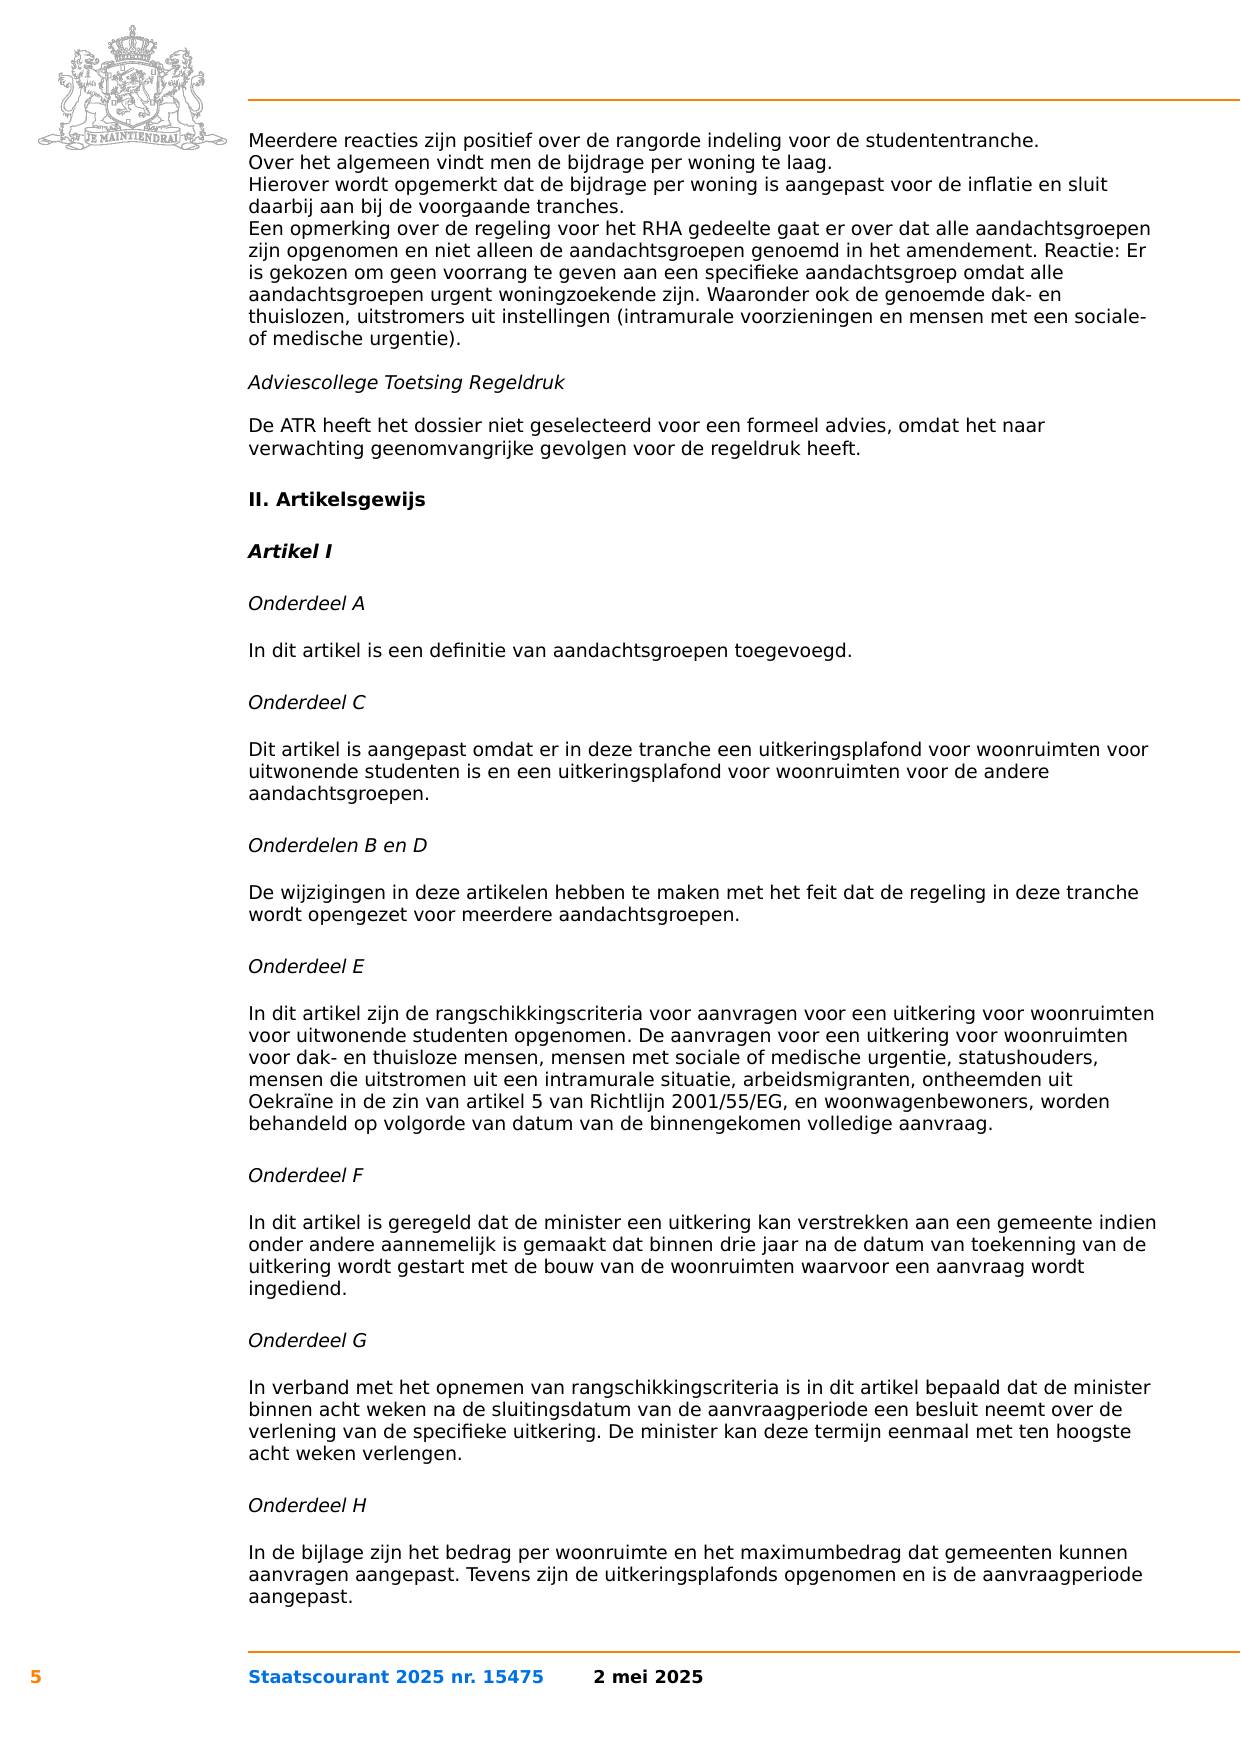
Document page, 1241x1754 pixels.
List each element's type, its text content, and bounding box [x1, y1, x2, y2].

text In dit artikel zijn de rangschikkingscriteria voor aanvragen voor een uitkering voor woonruimten voor uitwonende studenten opgenomen. De aanvragen voor een uitkering voor woonruimten voor dak- en thuisloze mensen, mensen met sociale of medische urgentie, statushouders, mensen die uitstromen uit een intramurale situatie, arbeidsmigranten, ontheemden uit Oekraïne in de zin van artikel 5 van Richtlijn 2001/55/EG, en woonwagenbewoners, worden behandeld op volgorde van datum van de binnengekomen volledige aanvraag. [248, 1003, 1163, 1135]
subtitle Onderdeel F [248, 1165, 1163, 1187]
text De ATR heeft het dossier niet geselecteerd voor een formeel advies, omdat het naar verwachting geenomvangrijke gevolgen voor de regeldruk heeft. [248, 415, 1163, 459]
text Dit artikel is aangepast omdat er in deze tranche een uitkeringsplafond voor woonruimten voor uitwonende studenten is en een uitkeringsplafond voor woonruimten voor de andere aandachtsgroepen. [248, 739, 1163, 805]
text Over het algemeen vindt men de bijdrage per woning te laag. [248, 152, 1163, 174]
subtitle Onderdeel A [248, 593, 1163, 615]
subtitle Onderdeel G [248, 1330, 1163, 1352]
text Meerdere reacties zijn positief over de rangorde indeling voor de studententranche. [248, 130, 1163, 152]
subtitle Onderdeel E [248, 956, 1163, 978]
text Hierover wordt opgemerkt dat de bijdrage per woning is aangepast voor de inflatie en sluit daarbij aan bij de voorgaande tranches. [248, 174, 1163, 218]
subtitle II. Artikelsgewijs [248, 489, 1163, 511]
subtitle Onderdeel H [248, 1495, 1163, 1517]
subtitle Onderdeel C [248, 692, 1163, 714]
text Een opmerking over de regeling voor het RHA gedeelte gaat er over dat alle aandachtsgroepen zijn opgenomen en niet alleen de aandachtsgroepen genoemd in het amendement. Reactie: Er is gekozen om geen voorrang te geven aan een specifieke aandachtsgroep omdat alle aandachtsgroepen urgent woningzoekende zijn. Waaronder ook de genoemde dak- en thuislozen, uitstromers uit instellingen (intramurale voorzieningen en mensen met een sociale- of medische urgentie). [248, 218, 1163, 350]
text In verband met het opnemen van rangschikkingscriteria is in dit artikel bepaald dat de minister binnen acht weken na de sluitingsdatum van de aanvraagperiode een besluit neemt over de verlening van de specifieke uitkering. De minister kan deze termijn eenmaal met ten hoogste acht weken verlengen. [248, 1377, 1163, 1465]
picture [38, 25, 227, 150]
text In de bijlage zijn het bedrag per woonruimte en het maximumbedrag dat gemeenten kunnen aanvragen aangepast. Tevens zijn de uitkeringsplafonds opgenomen en is de aanvraagperiode aangepast. [248, 1542, 1163, 1608]
subtitle Artikel I [248, 541, 1163, 563]
subtitle Adviescollege Toetsing Regeldruk [248, 372, 1163, 393]
text De wijzigingen in deze artikelen hebben te maken met het feit dat de regeling in deze tranche wordt opengezet voor meerdere aandachtsgroepen. [248, 882, 1163, 926]
text In dit artikel is geregeld dat de minister een uitkering kan verstrekken aan een gemeente indien onder andere aannemelijk is gemaakt dat binnen drie jaar na de datum van toekenning van de uitkering wordt gestart met de bouw van de woonruimten waarvoor een aanvraag wordt ingediend. [248, 1212, 1163, 1300]
text In dit artikel is een definitie van aandachtsgroepen toegevoegd. [248, 640, 1163, 662]
subtitle Onderdelen B en D [248, 835, 1163, 857]
